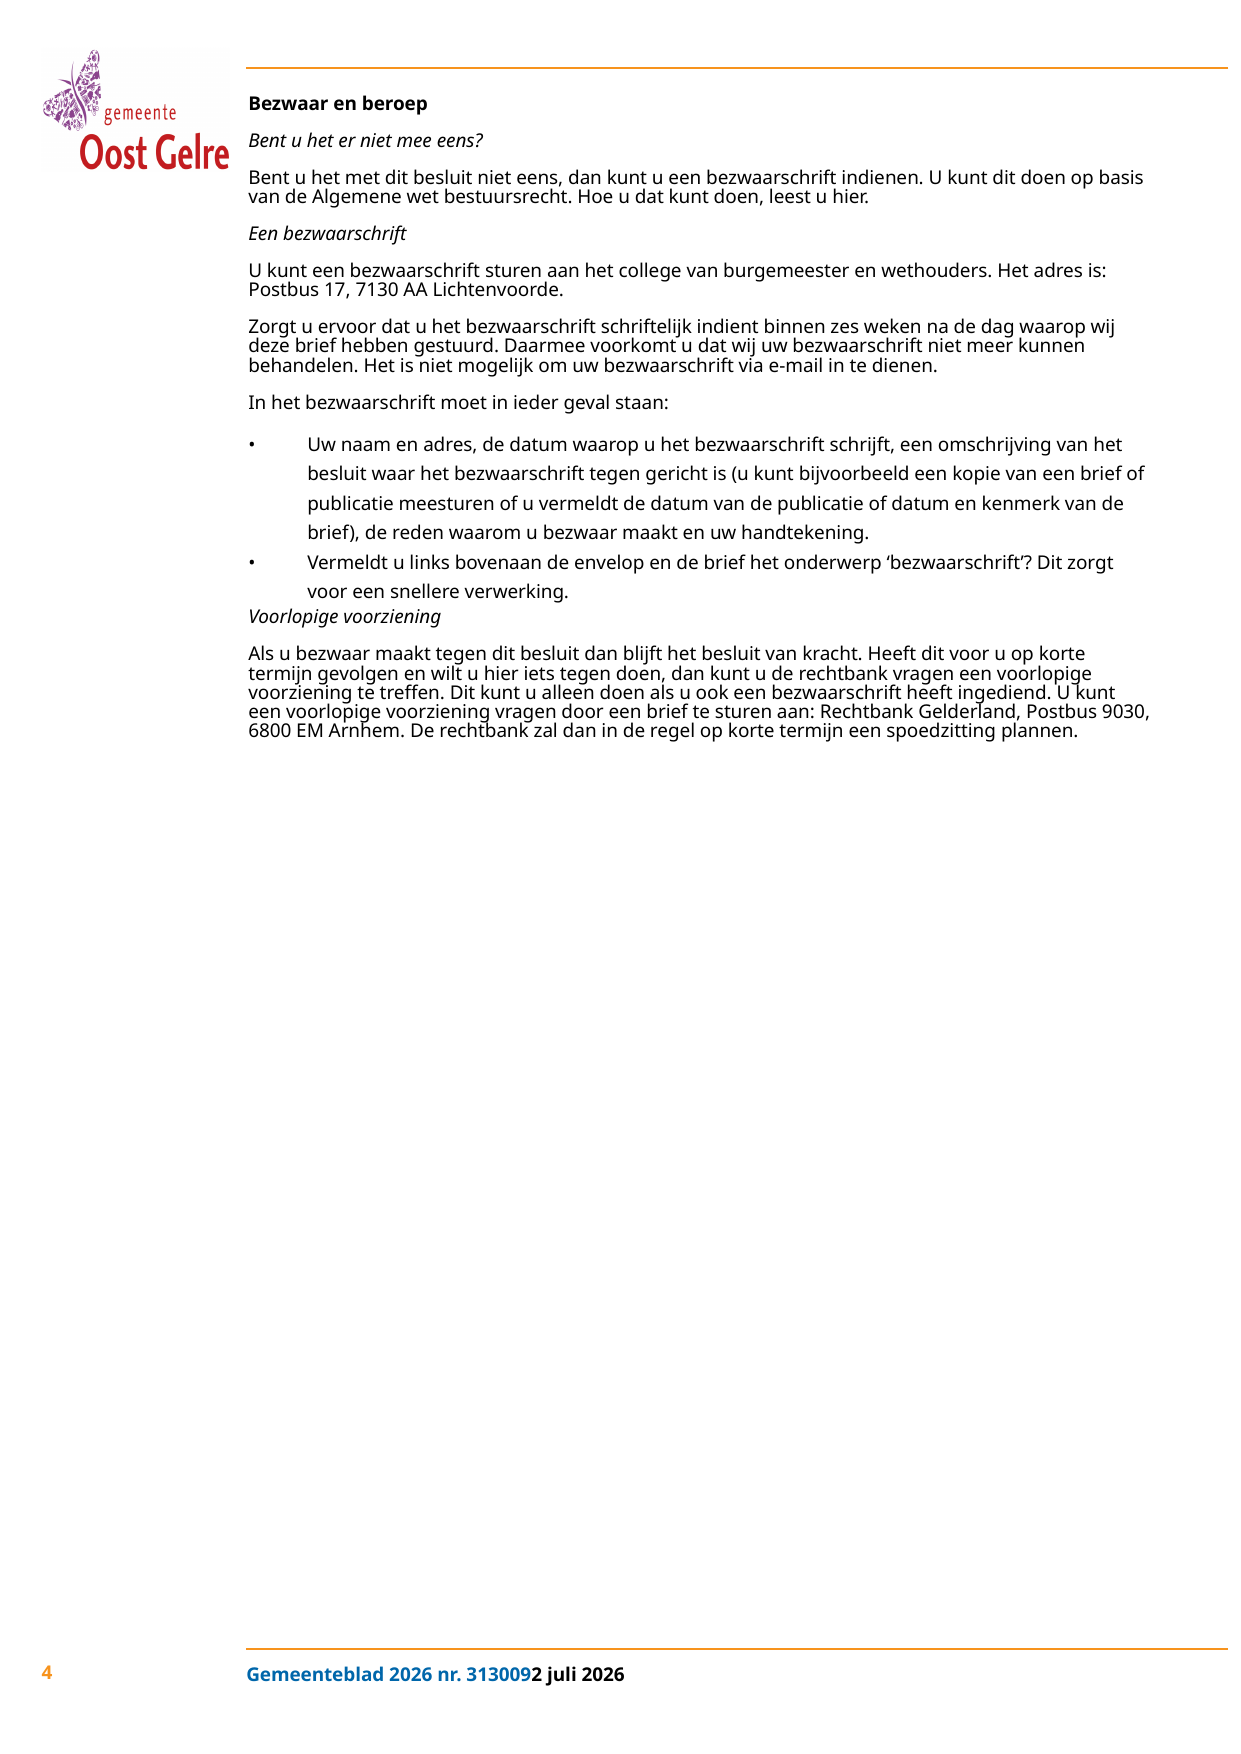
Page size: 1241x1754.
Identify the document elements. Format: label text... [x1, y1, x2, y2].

text Een bezwaarschrift [248, 225, 1152, 244]
text In het bezwaarschrift moet in ieder geval staan: [248, 394, 1152, 413]
text Voorlopige voorziening [248, 608, 1152, 627]
text Bent u het er niet mee eens? [248, 132, 1152, 151]
text Bezwaar en beroep [248, 95, 1152, 114]
picture [41, 47, 231, 172]
text U kunt een bezwaarschrift sturen aan het college van burgemeester en wethouders. Het adres is: Postbus 17, 7130 AA Lichtenvoorde. [248, 262, 1152, 301]
text Als u bezwaar maakt tegen dit besluit dan blijft het besluit van kracht. Heeft dit voor u op korte termijn gevolgen en wilt u hier iets tegen doen, dan kunt u de rechtbank vragen een voorlopige voorziening te treffen. Dit kunt u alleen doen als u ook een bezwaarschrift heeft ingediend. U kunt een voorlopige voorziening vragen door een brief te sturen aan: Rechtbank Gelderland, Postbus 9030, 6800 EM Arnhem. De rechtbank zal dan in de regel op korte termijn een spoedzitting plannen. [248, 645, 1152, 742]
text Zorgt u ervoor dat u het bezwaarschrift schriftelijk indient binnen zes weken na de dag waarop wij deze brief hebben gestuurd. Daarmee voorkomt u dat wij uw bezwaarschrift niet meer kunnen behandelen. Het is niet mogelijk om uw bezwaarschrift via e-mail in te dienen. [248, 318, 1152, 376]
list Vermeldt u links bovenaan de envelop en de brief het onderwerp ‘bezwaarschrift’? Dit zorgt voor een snellere verwerking. [248, 549, 1152, 604]
list Uw naam en adres, de datum waarop u het bezwaarschrift schrijft, een omschrijving van het besluit waar het bezwaarschrift tegen gericht is (u kunt bijvoorbeeld een kopie van een brief of publicatie meesturen of u vermeldt de datum van de publicatie of datum en kenmerk van de brief), de reden waarom u bezwaar maakt en uw handtekening. [248, 431, 1152, 545]
text Bent u het met dit besluit niet eens, dan kunt u een bezwaarschrift indienen. U kunt dit doen op basis van de Algemene wet bestuursrecht. Hoe u dat kunt doen, leest u hier. [248, 169, 1152, 207]
